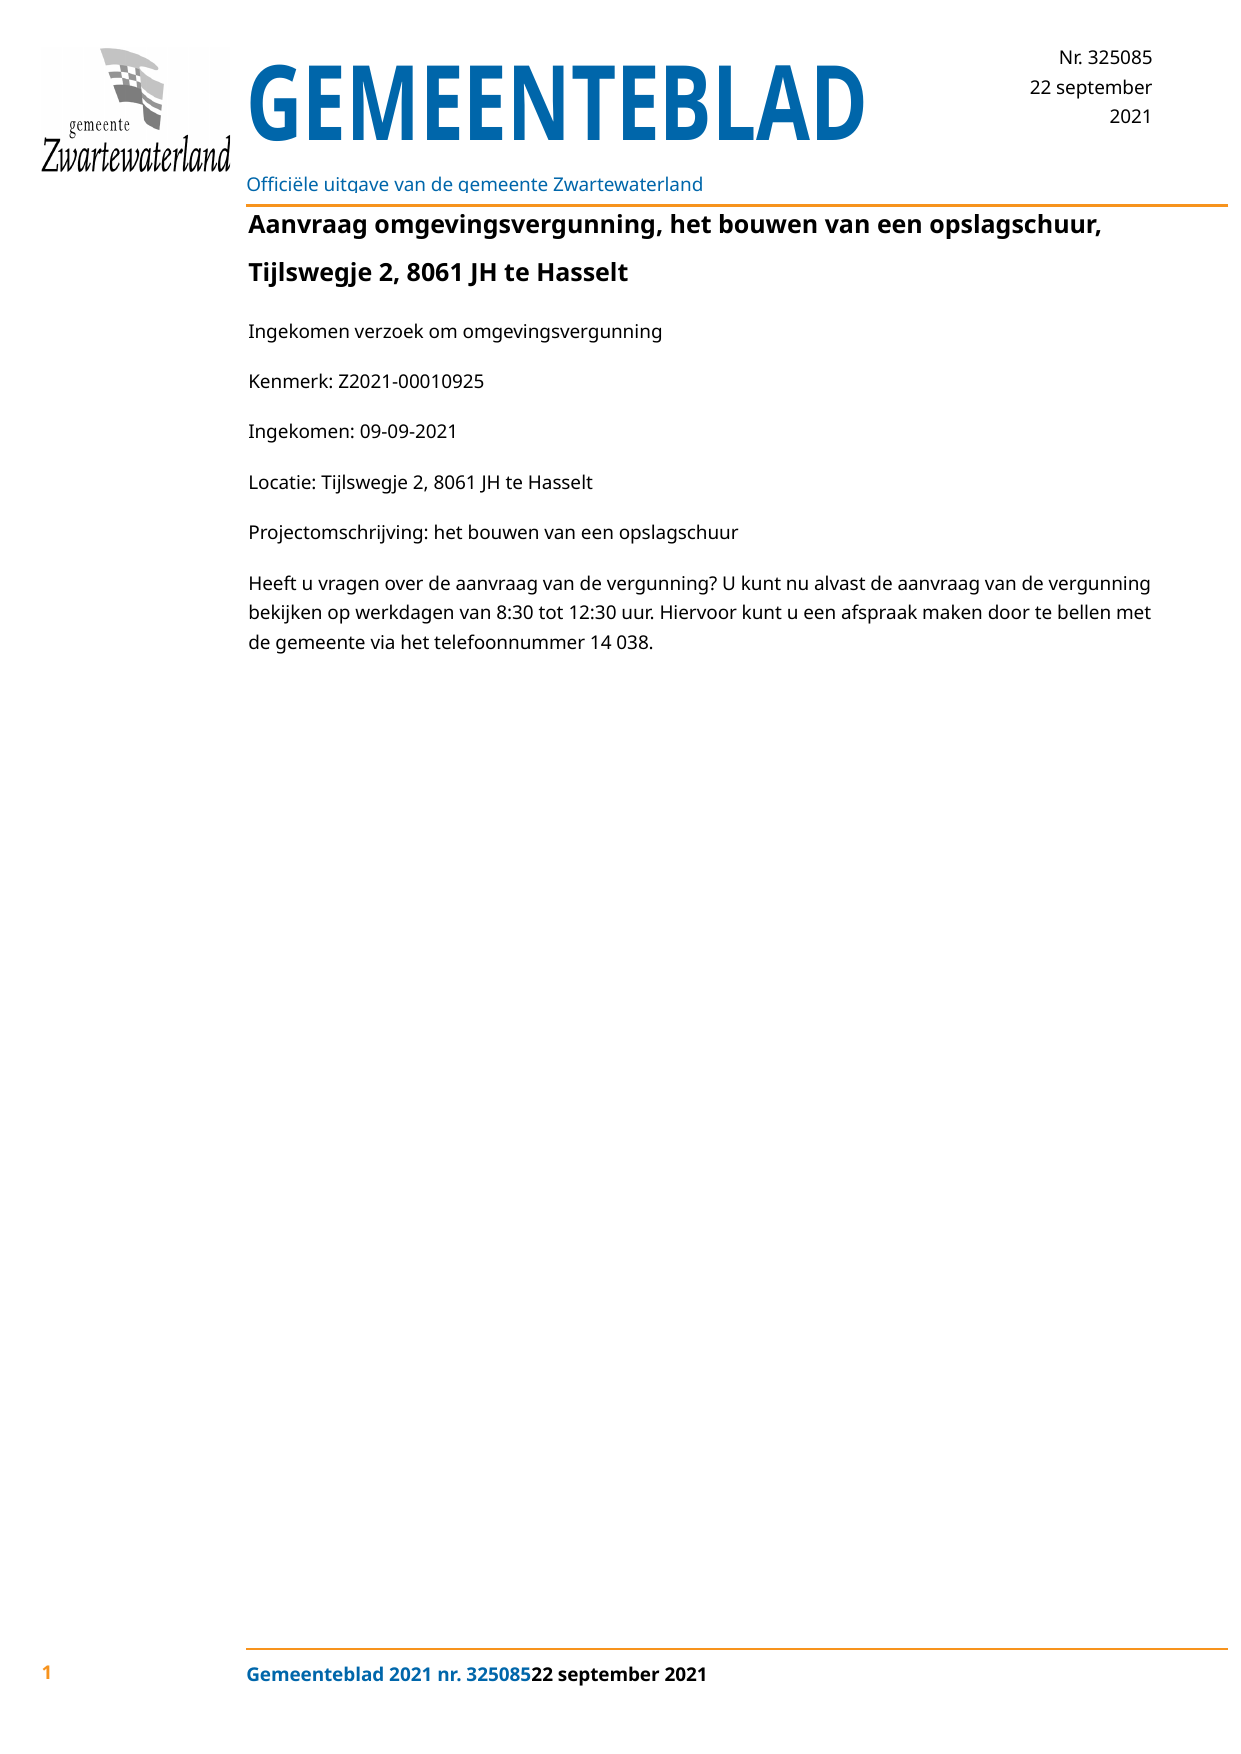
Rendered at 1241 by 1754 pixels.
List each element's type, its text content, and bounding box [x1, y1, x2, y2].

text Aanvraag omgevingsvergunning, het bouwen van een opslagschuur, Tijlswegje 2, 8061 JH te Hasselt [248, 207, 1152, 288]
text Kenmerk: Z2021-00010925 [248, 368, 1152, 394]
text Locatie: Tijlswegje 2, 8061 JH te Hasselt [248, 469, 1152, 495]
picture [41, 47, 231, 172]
text Heeft u vragen over de aanvraag van de vergunning? U kunt nu alvast de aanvraag van de vergunning bekijken op werkdagen van 8:30 tot 12:30 uur. Hiervoor kunt u een afspraak maken door te bellen met de gemeente via het telefoonnummer 14 038. [248, 570, 1152, 655]
text Ingekomen: 09-09-2021 [248, 419, 1152, 444]
text Projectomschrijving: het bouwen van een opslagschuur [248, 519, 1152, 545]
text Ingekomen verzoek om omgevingsvergunning [248, 318, 1152, 344]
